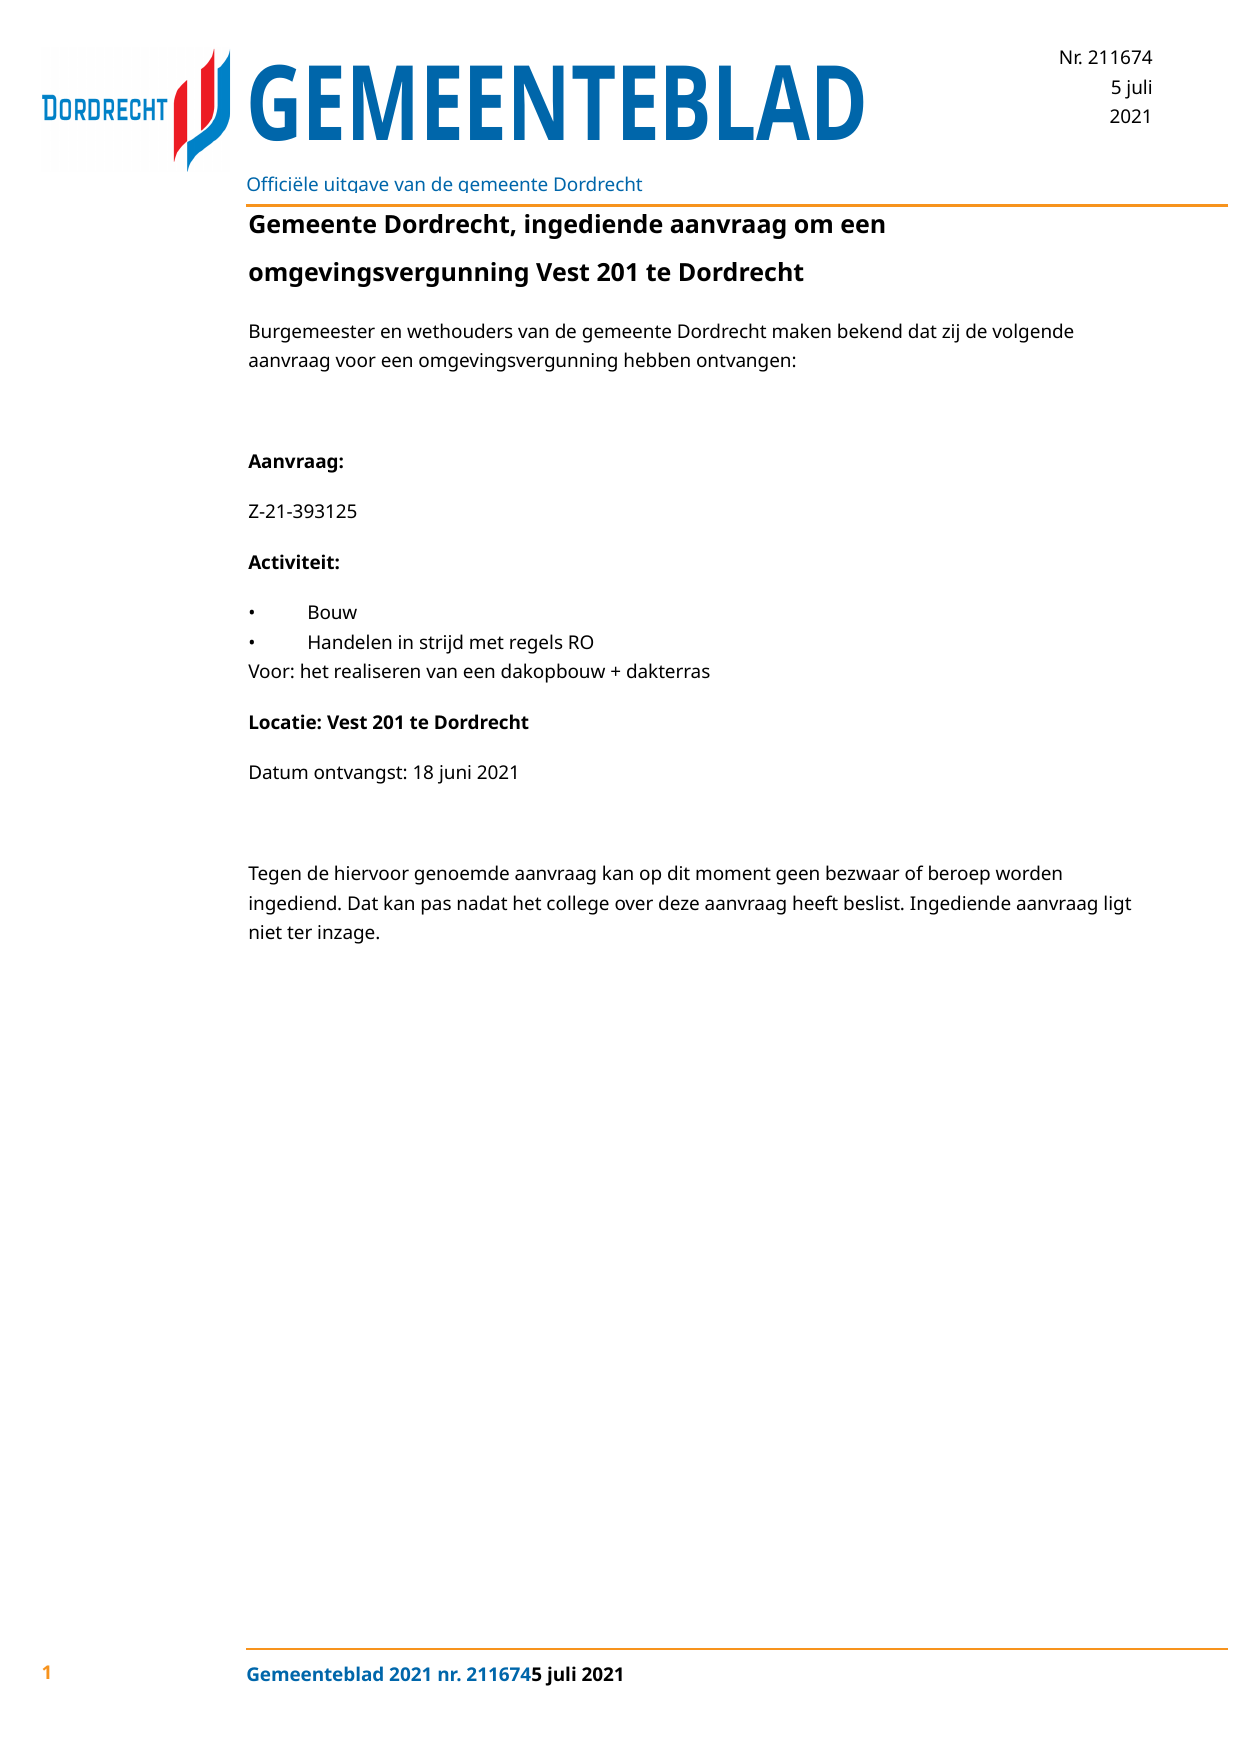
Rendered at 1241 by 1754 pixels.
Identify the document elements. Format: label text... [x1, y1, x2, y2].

text Burgemeester en wethouders van de gemeente Dordrecht maken bekend dat zij de volgende aanvraag voor een omgevingsvergunning hebben ontvangen: [248, 318, 1152, 373]
list Bouw [248, 599, 1152, 625]
text Gemeente Dordrecht, ingediende aanvraag om een omgevingsvergunning Vest 201 te Dordrecht [248, 207, 1152, 288]
picture [41, 47, 231, 172]
text Locatie: Vest 201 te Dordrecht [248, 709, 1152, 735]
list Handelen in strijd met regels RO [248, 629, 1152, 655]
text Datum ontvangst: 18 juni 2021 [248, 759, 1152, 785]
text Z-21-393125 [248, 499, 1152, 524]
text Voor: het realiseren van een dakopbouw + dakterras [248, 659, 1152, 684]
text Aanvraag: [248, 448, 1152, 474]
text Tegen de hiervoor genoemde aanvraag kan op dit moment geen bezwaar of beroep worden ingediend. Dat kan pas nadat het college over deze aanvraag heeft beslist. Ingediende aanvraag ligt niet ter inzage. [248, 860, 1152, 945]
text Activiteit: [248, 549, 1152, 575]
